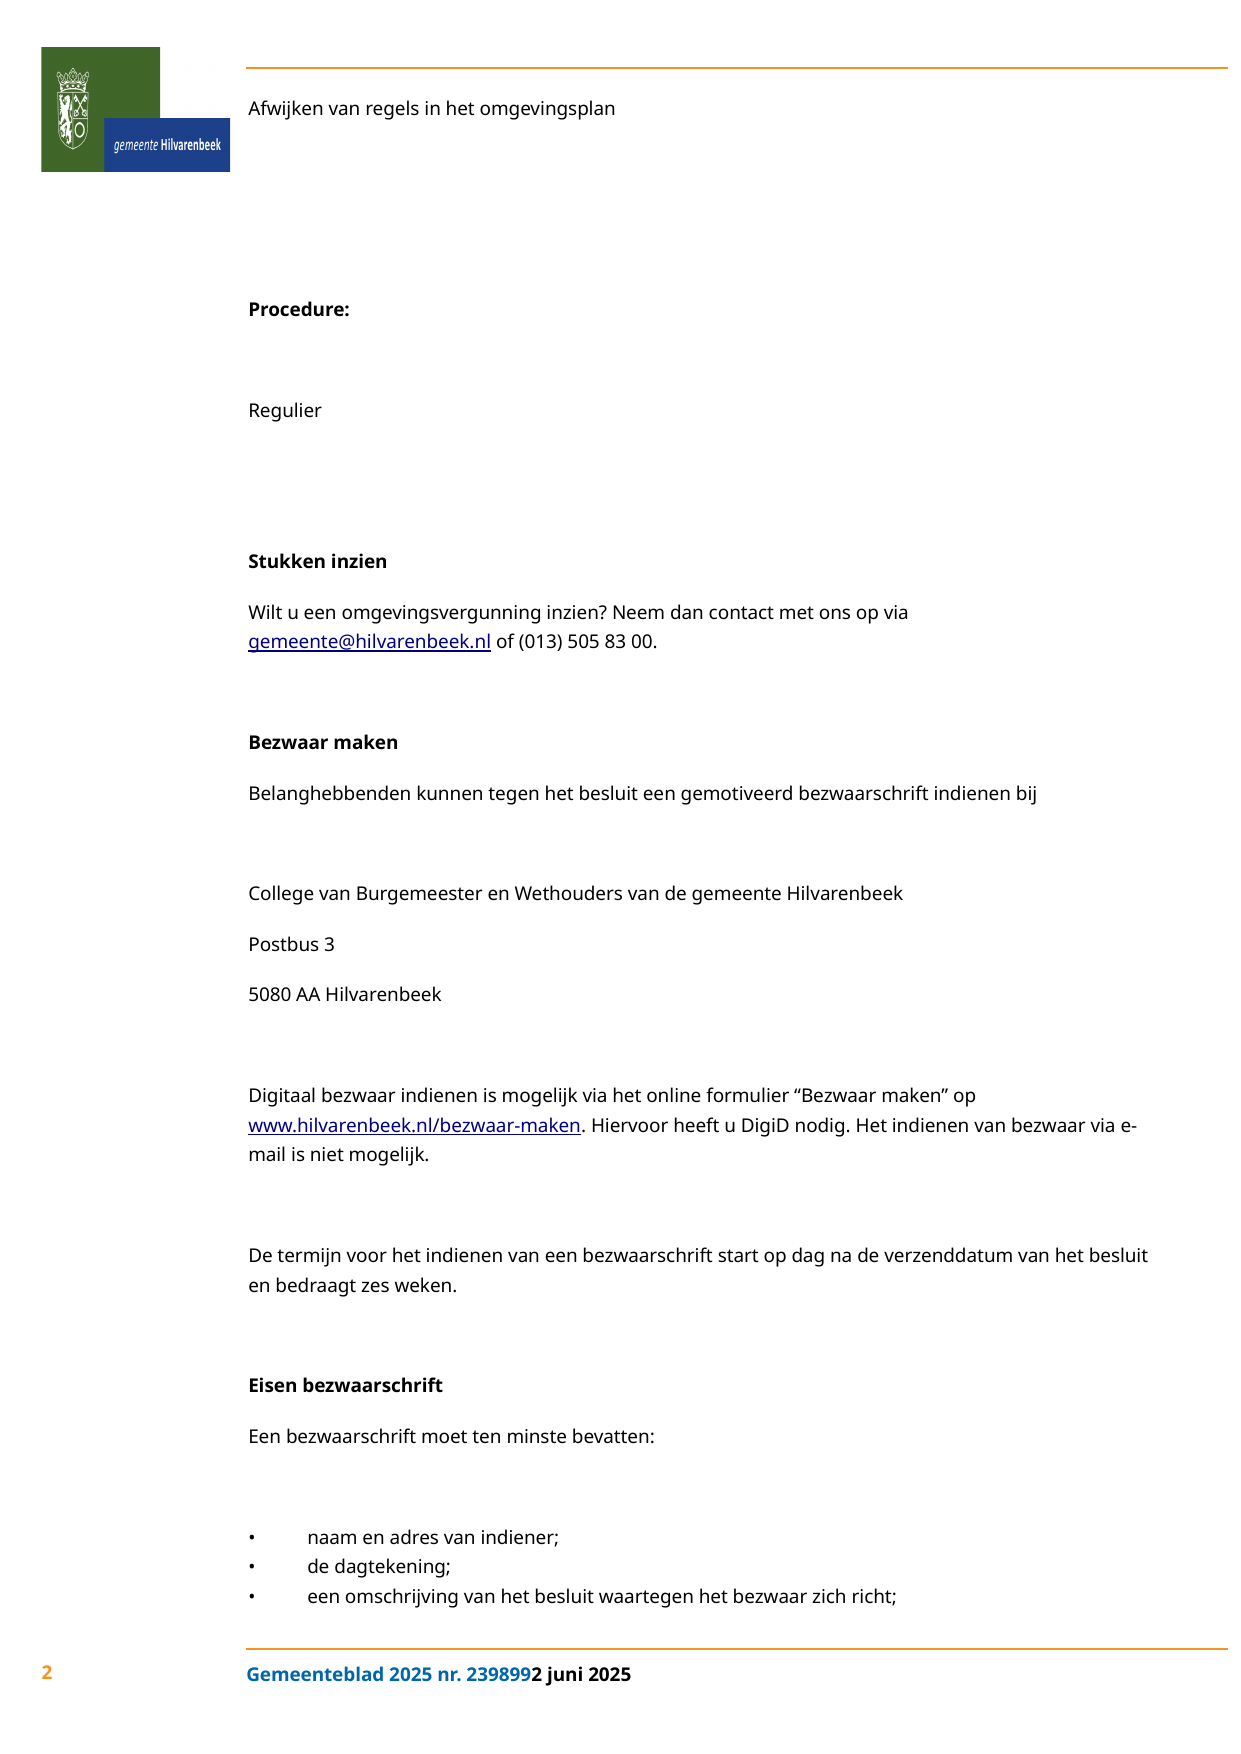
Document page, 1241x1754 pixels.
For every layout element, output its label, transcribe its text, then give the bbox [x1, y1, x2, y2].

list een omschrijving van het besluit waartegen het bezwaar zich richt; [248, 1583, 1152, 1609]
text Afwijken van regels in het omgevingsplan [248, 95, 1152, 121]
text College van Burgemeester en Wethouders van de gemeente Hilvarenbeek [248, 881, 1152, 906]
text Regulier [248, 397, 1152, 423]
text Postbus 3 [248, 931, 1152, 957]
text Eisen bezwaarschrift [248, 1373, 1152, 1398]
picture [41, 47, 231, 172]
list naam en adres van indiener; [248, 1524, 1152, 1550]
text Wilt u een omgevingsvergunning inzien? Neem dan contact met ons op via gemeente@hilvarenbeek.nl of (013) 505 83 00. [248, 599, 1152, 654]
text Belanghebbenden kunnen tegen het besluit een gemotiveerd bezwaarschrift indienen bij [248, 780, 1152, 806]
text Digitaal bezwaar indienen is mogelijk via het online formulier “Bezwaar maken” op www.hilvarenbeek.nl/bezwaar-maken. Hiervoor heeft u DigiD nodig. Het indienen van bezwaar via e-mail is niet mogelijk. [248, 1082, 1152, 1167]
text De termijn voor het indienen van een bezwaarschrift start op dag na de verzenddatum van het besluit en bedraagt zes weken. [248, 1242, 1152, 1298]
text Een bezwaarschrift moet ten minste bevatten: [248, 1423, 1152, 1449]
text Procedure: [248, 296, 1152, 322]
text Stukken inzien [248, 548, 1152, 574]
text Bezwaar maken [248, 729, 1152, 755]
text 5080 AA Hilvarenbeek [248, 981, 1152, 1007]
list de dagtekening; [248, 1553, 1152, 1579]
